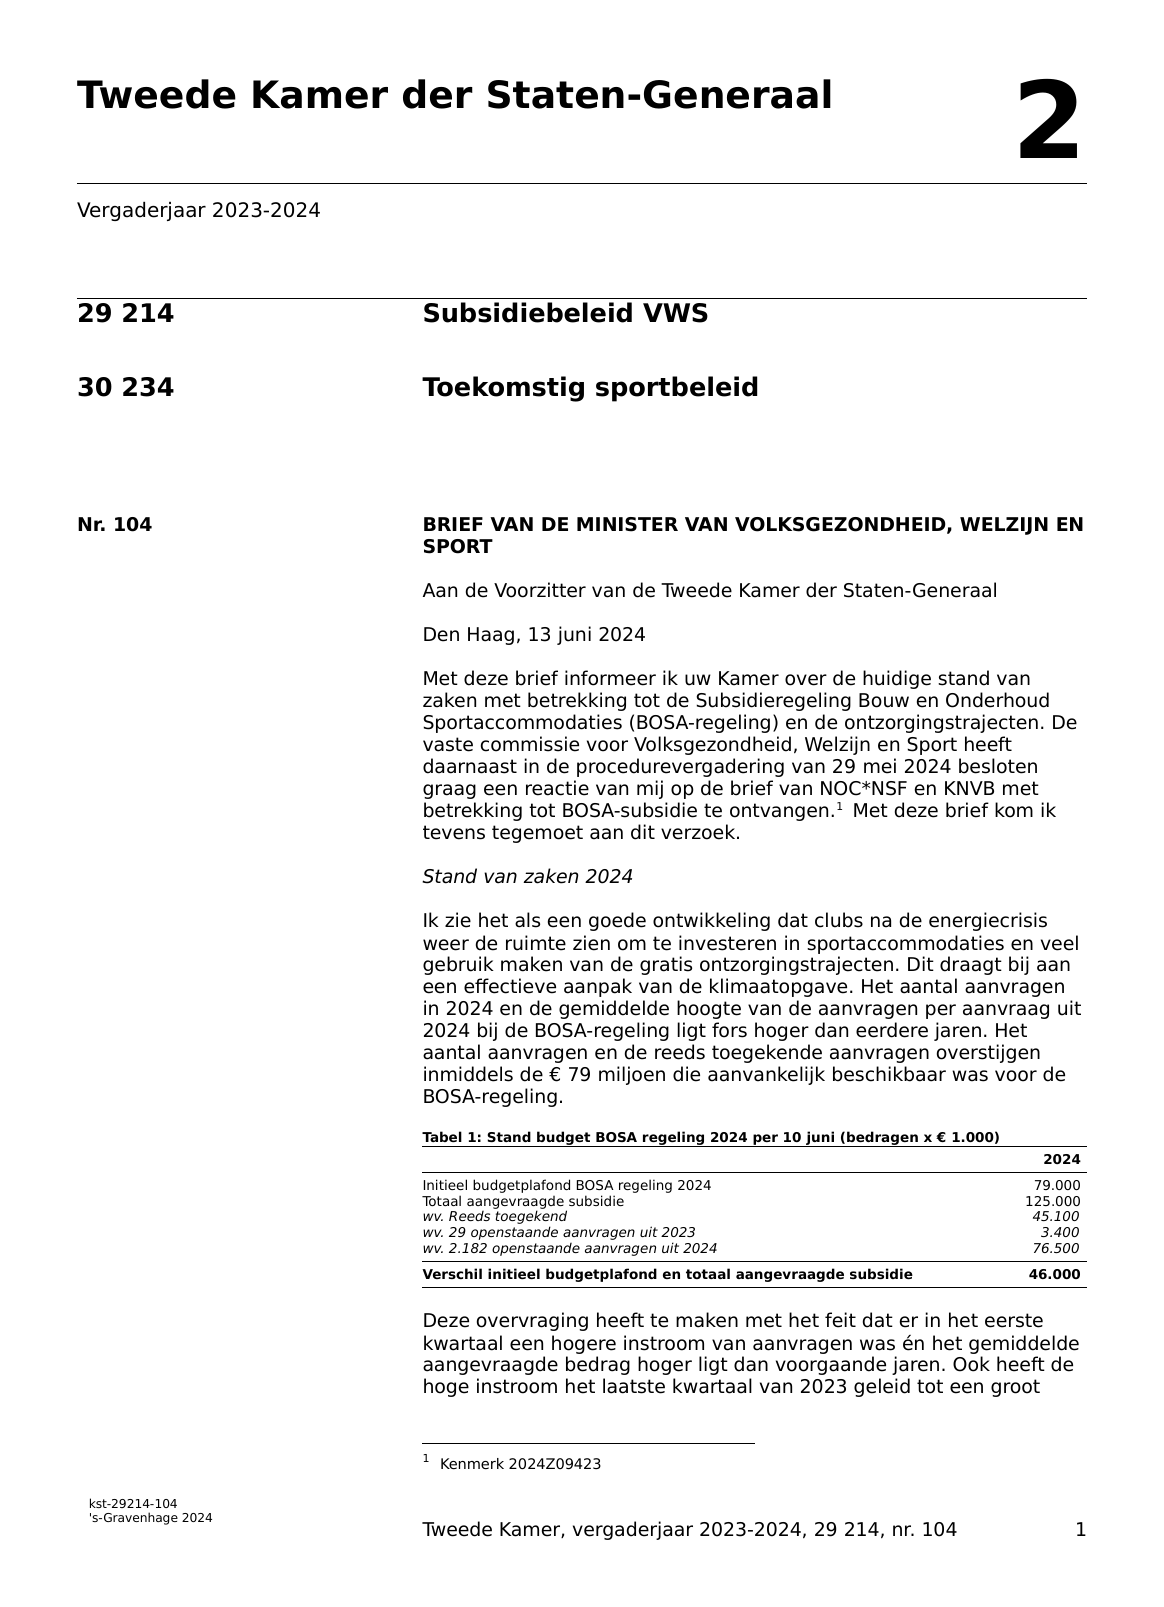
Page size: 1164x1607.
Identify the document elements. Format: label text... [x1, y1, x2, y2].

table_header Tweede Kamer der Staten-Generaal [77, 59, 886, 183]
text Kenmerk 2024Z09423 [422, 1452, 1087, 1474]
table_cell Initieel budgetplafond BOSA regeling 2024 [422, 1173, 998, 1193]
table_cell 45.100 [998, 1209, 1087, 1225]
text Ik zie het als een goede ontwikkeling dat clubs na de energiecrisis weer de ruimte zien om te investeren in sportaccommodaties en veel gebruik maken van de gratis ontzorgingstrajecten. Dit draagt bij aan een effectieve aanpak van de klimaatopgave. Het aantal aanvragen in 2024 en de gemiddelde hoogte van de aanvragen per aanvraag uit 2024 bij de BOSA-regeling ligt fors hoger dan eerdere jaren. Het aantal aanvragen en de reeds toegekende aanvragen overstijgen inmiddels de € 79 miljoen die aanvankelijk beschikbaar was voor de BOSA-regeling. [422, 910, 1087, 1108]
subtitle Nr. 104 BRIEF VAN DE MINISTER VAN VOLKSGEZONDHEID, WELZIJN EN SPORT [77, 514, 1087, 558]
text 's-Gravenhage 2024 [88, 1511, 323, 1525]
table_cell 125.000 [998, 1194, 1087, 1209]
table_header Tabel 1: Stand budget BOSA regeling 2024 per 10 juni (bedragen x € 1.000) [422, 1130, 1087, 1146]
table_cell Vergaderjaar 2023-2024 [77, 184, 1087, 298]
subtitle 30 234 Toekomstig sportbeleid [77, 373, 1087, 403]
text Deze overvraging heeft te maken met het feit dat er in het eerste kwartaal een hogere instroom van aanvragen was én het gemiddelde aangevraagde bedrag hoger ligt dan voorgaande jaren. Ook heeft de hoge instroom het laatste kwartaal van 2023 geleid tot een groot [422, 1310, 1087, 1398]
table_cell Verschil initieel budgetplafond en totaal aangevraagde subsidie [422, 1262, 998, 1287]
table_cell 76.500 [998, 1241, 1087, 1261]
table_cell Totaal aangevraagde subsidie [422, 1194, 998, 1209]
text kst-29214-104 [88, 1497, 323, 1511]
subtitle Stand van zaken 2024 [422, 866, 1087, 888]
text Met deze brief informeer ik uw Kamer over de huidige stand van zaken met betrekking tot de Subsidieregeling Bouw en Onderhoud Sportaccommodaties (BOSA-regeling) en de ontzorgingstrajecten. De vaste commissie voor Volksgezondheid, Welzijn en Sport heeft daarnaast in de procedurevergadering van 29 mei 2024 besloten graag een reactie van mij op de brief van NOC*NSF en KNVB met betrekking tot BOSA-subsidie te ontvangen. Met deze brief kom ik tevens tegemoet aan dit verzoek. [422, 668, 1087, 844]
table_cell wv. 29 openstaande aanvragen uit 2023 [422, 1225, 998, 1241]
table_cell 46.000 [998, 1262, 1087, 1287]
text Den Haag, 13 juni 2024 [422, 624, 1087, 646]
table_cell 3.400 [998, 1225, 1087, 1241]
table_cell [422, 1147, 998, 1172]
table_cell wv. 2.182 openstaande aanvragen uit 2024 [422, 1241, 998, 1261]
text Aan de Voorzitter van de Tweede Kamer der Staten-Generaal [422, 580, 1087, 602]
subtitle 29 214 Subsidiebeleid VWS [77, 299, 1087, 329]
table_cell 79.000 [998, 1173, 1087, 1193]
table_cell wv. Reeds toegekend [422, 1209, 998, 1225]
table_header 2 [886, 59, 1087, 183]
table_cell 2024 [998, 1147, 1087, 1172]
